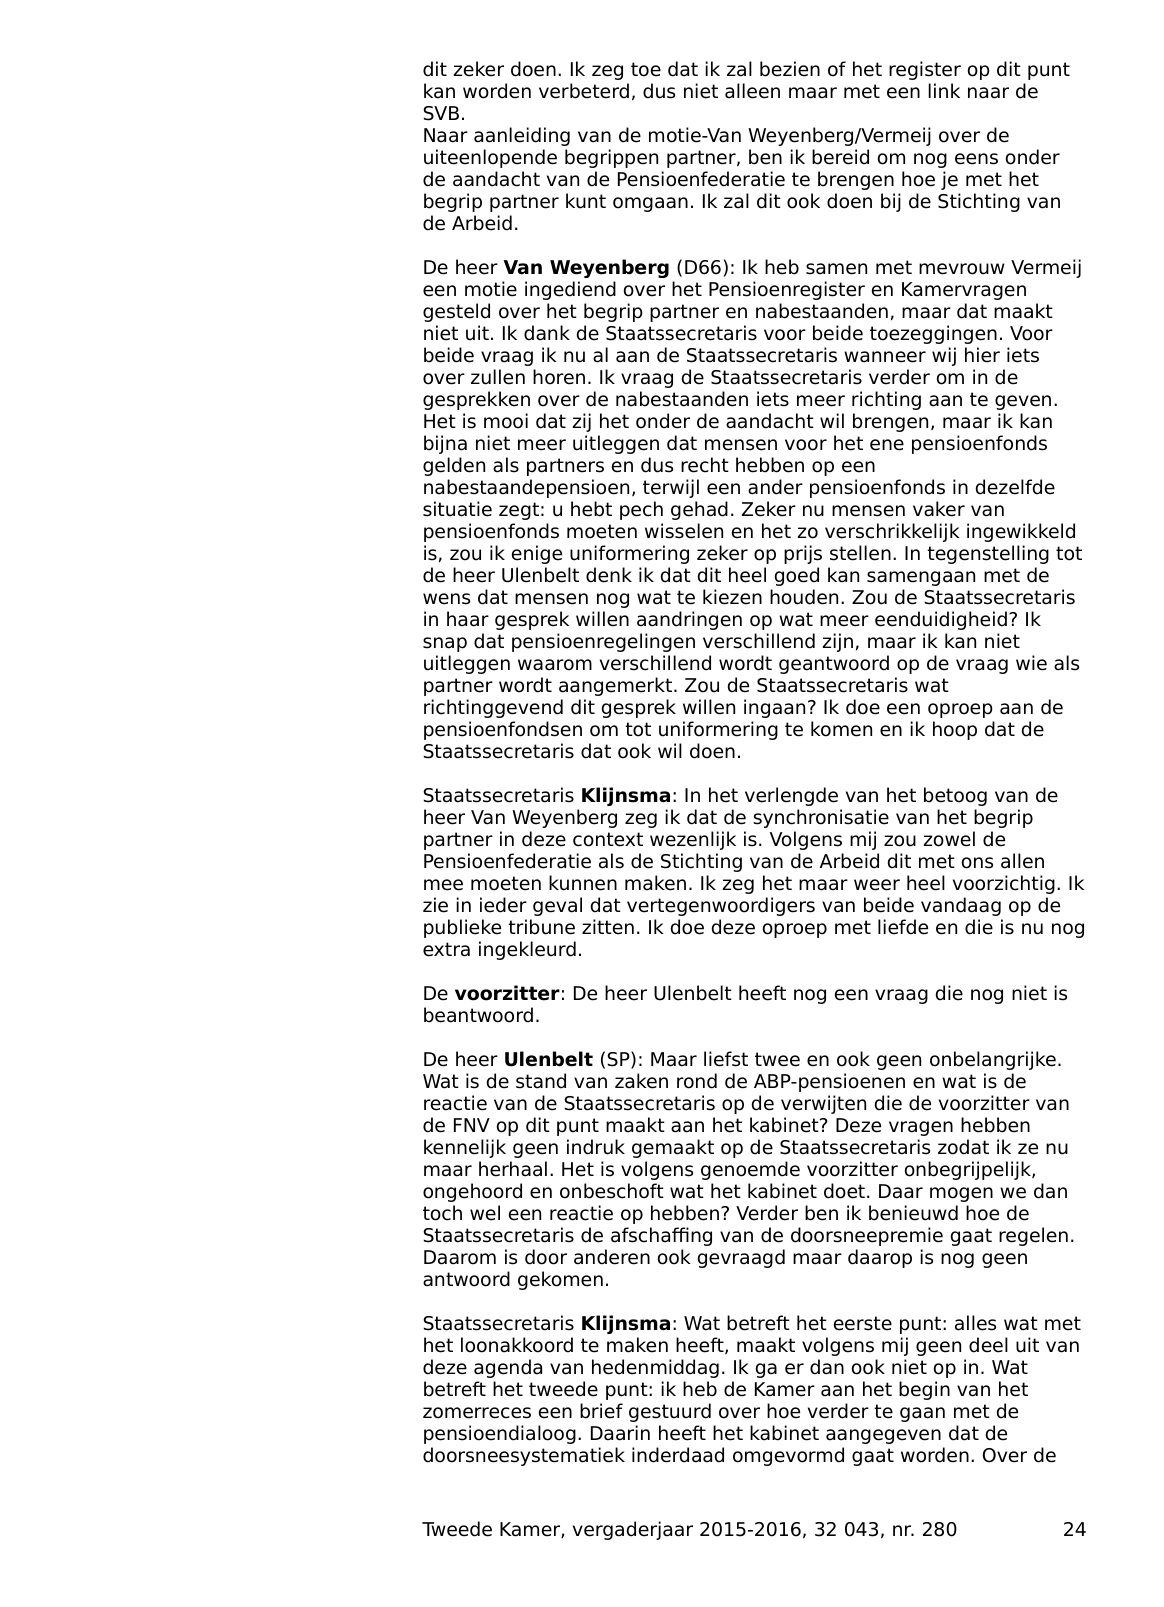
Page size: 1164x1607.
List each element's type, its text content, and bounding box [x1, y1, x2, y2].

text De heer Van Weyenberg (D66): Ik heb samen met mevrouw Vermeij een motie ingediend over het Pensioenregister en Kamervragen gesteld over het begrip partner en nabestaanden, maar dat maakt niet uit. Ik dank de Staatssecretaris voor beide toezeggingen. Voor beide vraag ik nu al aan de Staatssecretaris wanneer wij hier iets over zullen horen. Ik vraag de Staatssecretaris verder om in de gesprekken over de nabestaanden iets meer richting aan te geven. Het is mooi dat zij het onder de aandacht wil brengen, maar ik kan bijna niet meer uitleggen dat mensen voor het ene pensioenfonds gelden als partners en dus recht hebben op een nabestaandepensioen, terwijl een ander pensioenfonds in dezelfde situatie zegt: u hebt pech gehad. Zeker nu mensen vaker van pensioenfonds moeten wisselen en het zo verschrikkelijk ingewikkeld is, zou ik enige uniformering zeker op prijs stellen. In tegenstelling tot de heer Ulenbelt denk ik dat dit heel goed kan samengaan met de wens dat mensen nog wat te kiezen houden. Zou de Staatssecretaris in haar gesprek willen aandringen op wat meer eenduidigheid? Ik snap dat pensioenregelingen verschillend zijn, maar ik kan niet uitleggen waarom verschillend wordt geantwoord op de vraag wie als partner wordt aangemerkt. Zou de Staatssecretaris wat richtinggevend dit gesprek willen ingaan? Ik doe een oproep aan de pensioenfondsen om tot uniformering te komen en ik hoop dat de Staatssecretaris dat ook wil doen. [422, 257, 1087, 763]
text Naar aanleiding van de motie-Van Weyenberg/Vermeij over de uiteenlopende begrippen partner, ben ik bereid om nog eens onder de aandacht van de Pensioenfederatie te brengen hoe je met het begrip partner kunt omgaan. Ik zal dit ook doen bij de Stichting van de Arbeid. [422, 125, 1087, 235]
text Staatssecretaris Klijnsma: In het verlengde van het betoog van de heer Van Weyenberg zeg ik dat de synchronisatie van het begrip partner in deze context wezenlijk is. Volgens mij zou zowel de Pensioenfederatie als de Stichting van de Arbeid dit met ons allen mee moeten kunnen maken. Ik zeg het maar weer heel voorzichtig. Ik zie in ieder geval dat vertegenwoordigers van beide vandaag op de publieke tribune zitten. Ik doe deze oproep met liefde en die is nu nog extra ingekleurd. [422, 785, 1087, 961]
text De heer Ulenbelt (SP): Maar liefst twee en ook geen onbelangrijke. Wat is de stand van zaken rond de ABP-pensioenen en wat is de reactie van de Staatssecretaris op de verwijten die de voorzitter van de FNV op dit punt maakt aan het kabinet? Deze vragen hebben kennelijk geen indruk gemaakt op de Staatssecretaris zodat ik ze nu maar herhaal. Het is volgens genoemde voorzitter onbegrijpelijk, ongehoord en onbeschoft wat het kabinet doet. Daar mogen we dan toch wel een reactie op hebben? Verder ben ik benieuwd hoe de Staatssecretaris de afschaffing van de doorsneepremie gaat regelen. Daarom is door anderen ook gevraagd maar daarop is nog geen antwoord gekomen. [422, 1049, 1087, 1291]
text dit zeker doen. Ik zeg toe dat ik zal bezien of het register op dit punt kan worden verbeterd, dus niet alleen maar met een link naar de SVB. [422, 59, 1087, 125]
text Staatssecretaris Klijnsma: Wat betreft het eerste punt: alles wat met het loonakkoord te maken heeft, maakt volgens mij geen deel uit van deze agenda van hedenmiddag. Ik ga er dan ook niet op in. Wat betreft het tweede punt: ik heb de Kamer aan het begin van het zomerreces een brief gestuurd over hoe verder te gaan met de pensioendialoog. Daarin heeft het kabinet aangegeven dat de doorsneesystematiek inderdaad omgevormd gaat worden. Over de [422, 1313, 1087, 1467]
text De voorzitter: De heer Ulenbelt heeft nog een vraag die nog niet is beantwoord. [422, 983, 1087, 1027]
